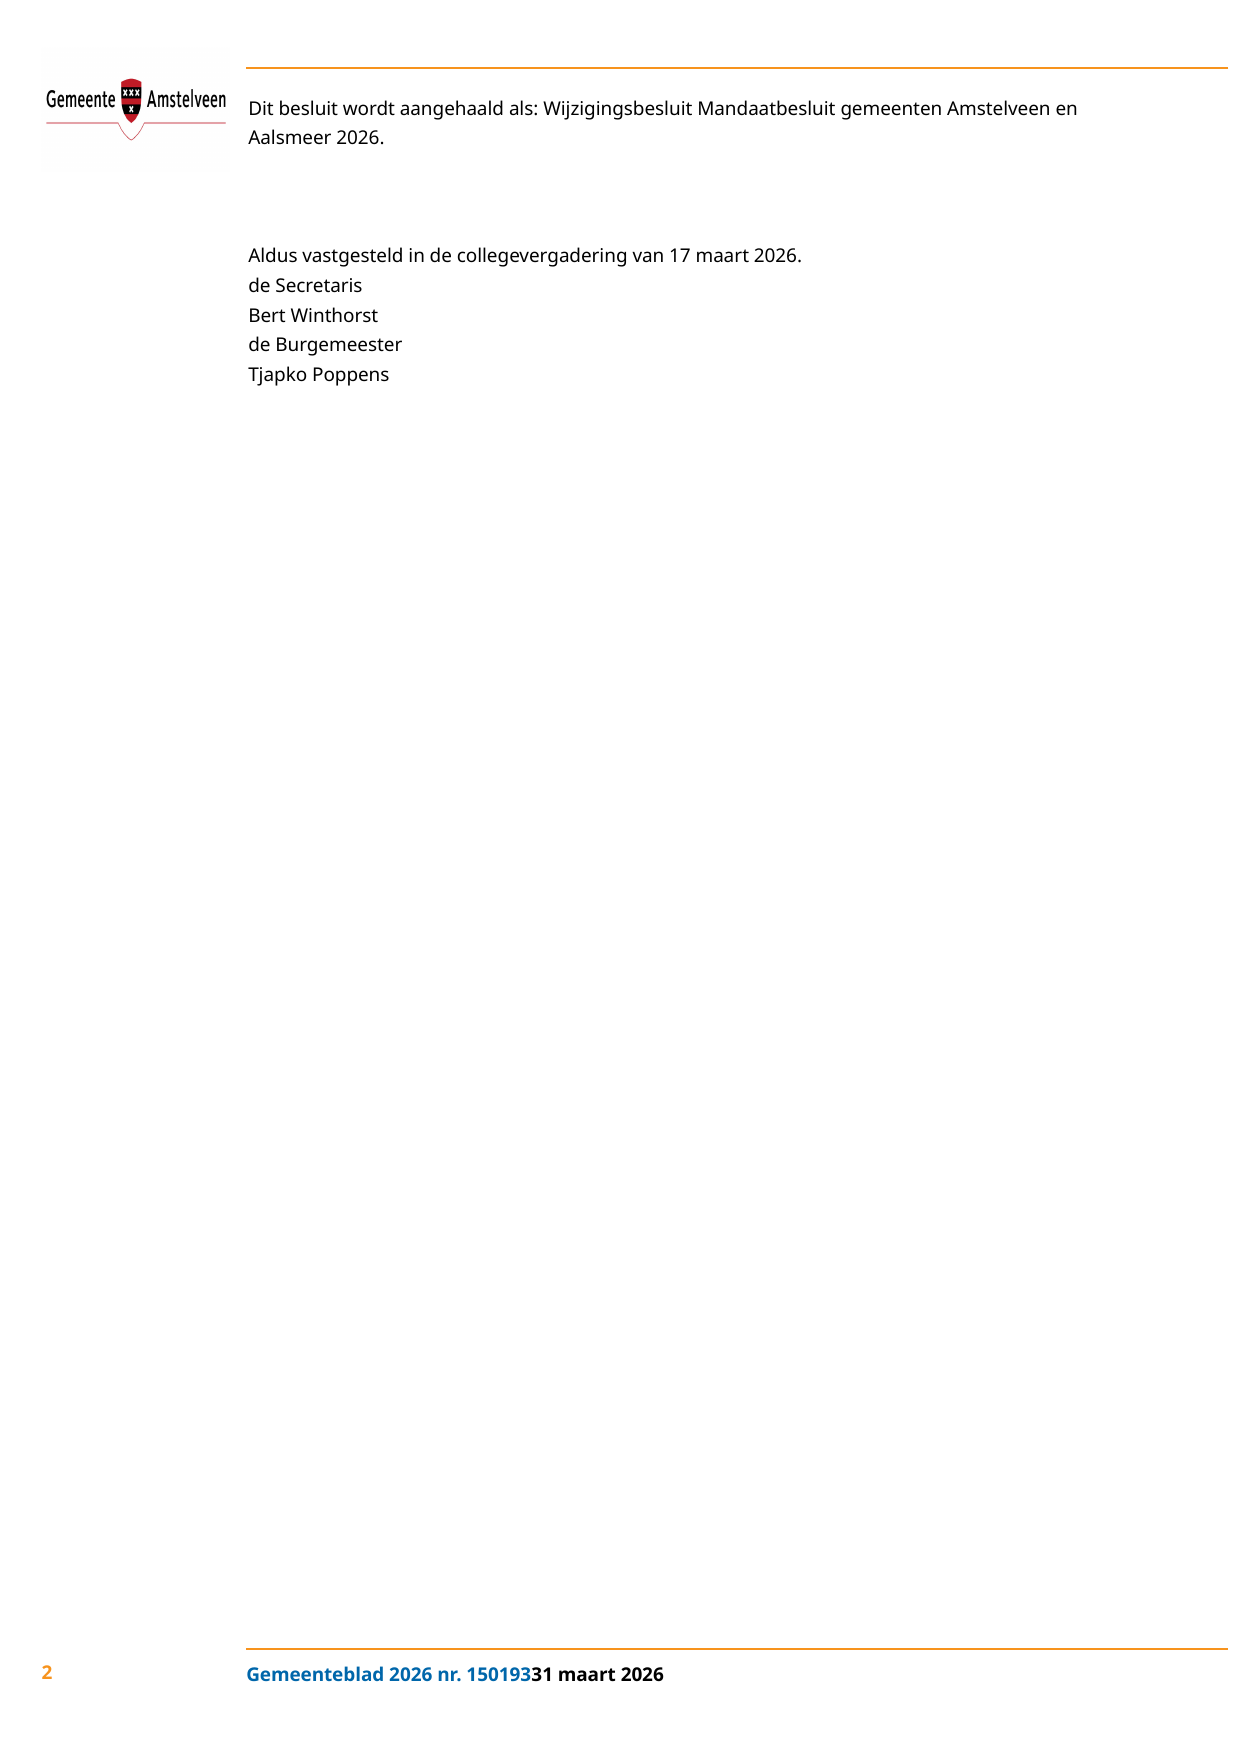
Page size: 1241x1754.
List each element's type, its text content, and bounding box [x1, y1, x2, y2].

text de Secretaris [248, 272, 1152, 298]
text de Burgemeester [248, 331, 1152, 357]
text Bert Winthorst [248, 302, 1152, 328]
text Tjapko Poppens [248, 361, 1152, 387]
picture [41, 47, 231, 172]
text Aldus vastgesteld in de collegevergadering van 17 maart 2026. [248, 243, 1152, 268]
text Dit besluit wordt aangehaald als: Wijzigingsbesluit Mandaatbesluit gemeenten Amstelveen en Aalsmeer 2026. [248, 95, 1152, 150]
